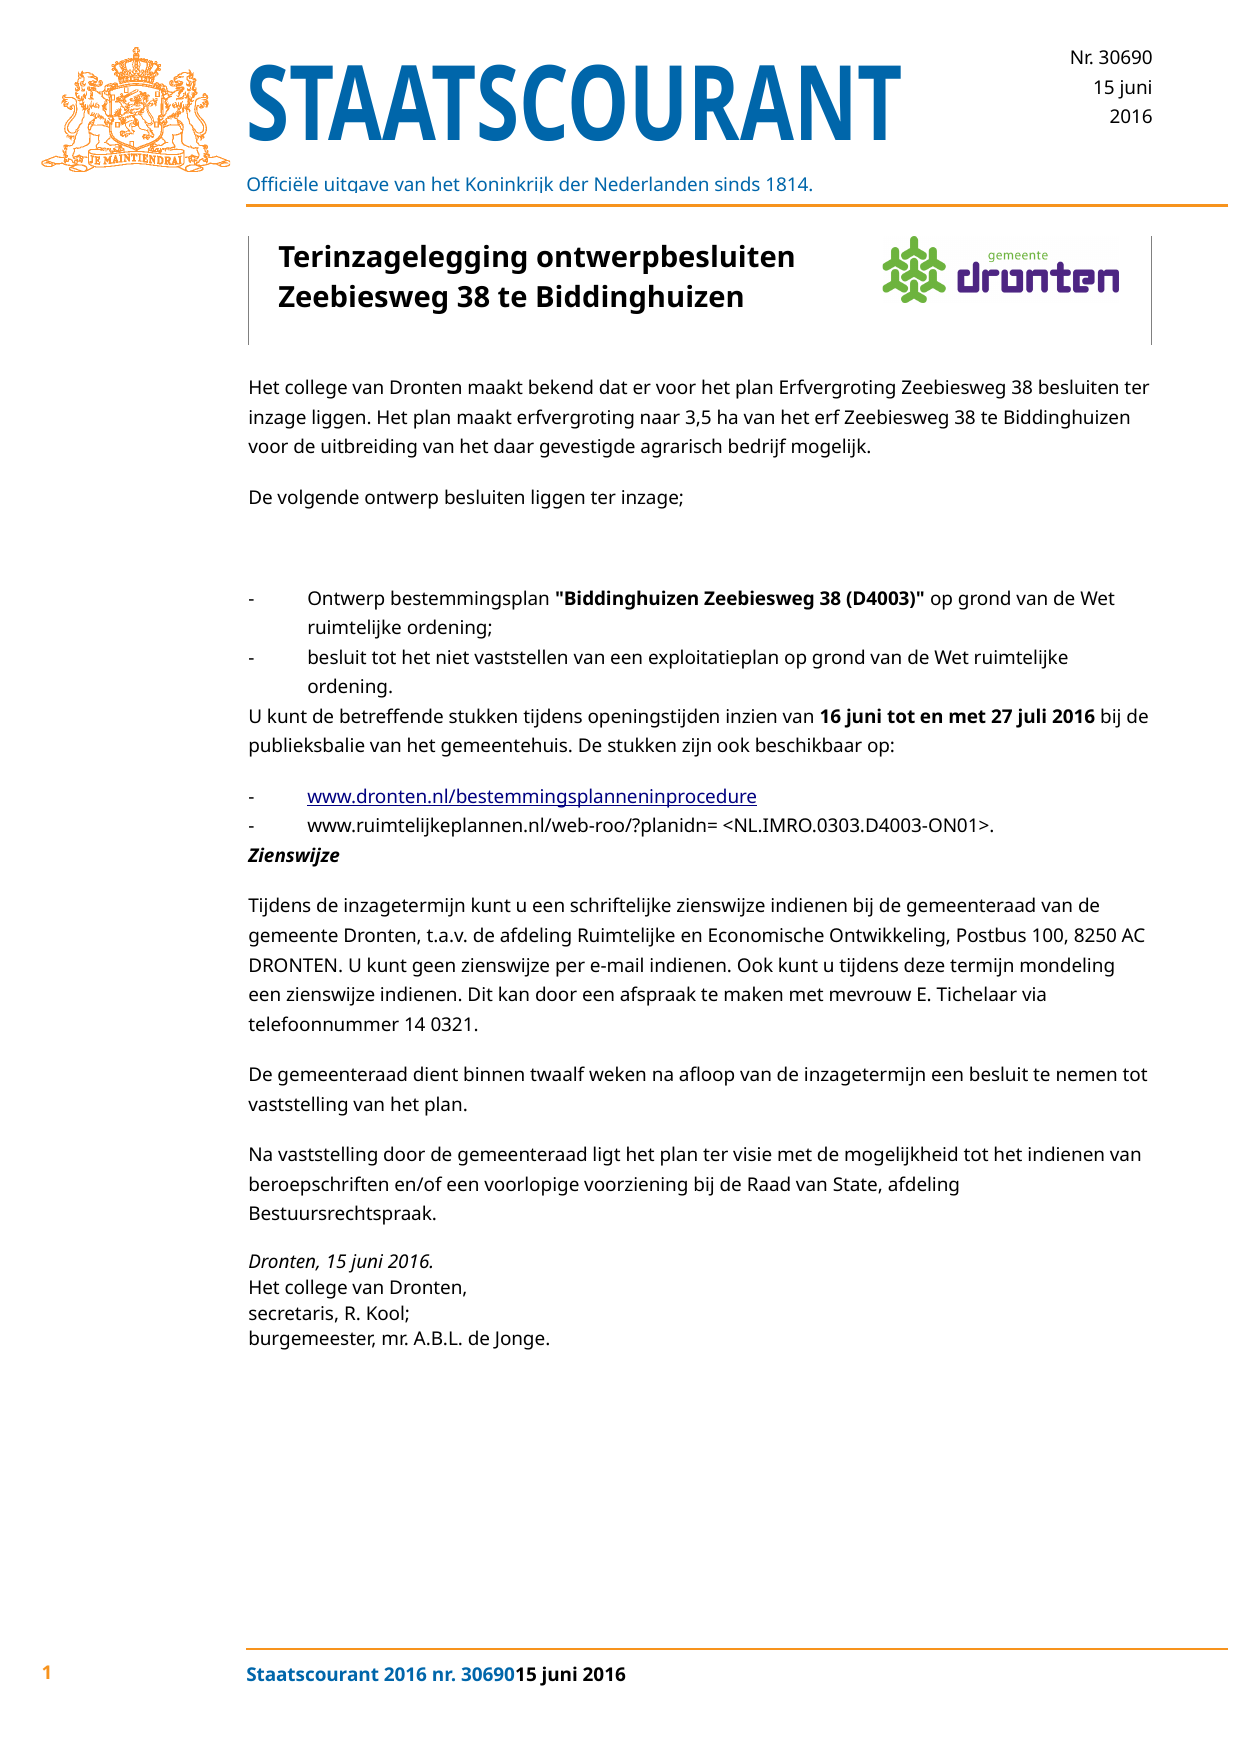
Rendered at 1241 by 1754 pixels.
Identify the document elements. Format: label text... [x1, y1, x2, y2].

picture [41, 47, 231, 172]
text Het college van Dronten, [248, 1274, 1152, 1300]
list www.dronten.nl/bestemmingsplanneninprocedure [248, 783, 1152, 809]
text De volgende ontwerp besluiten liggen ter inzage; [248, 484, 1152, 509]
table_header Terinzagelegging ontwerpbesluiten Zeebiesweg 38 te Biddinghuizen [249, 236, 850, 345]
text secretaris, R. Kool; [248, 1300, 1152, 1326]
list Ontwerp bestemmingsplan "Biddinghuizen Zeebiesweg 38 (D4003)" op grond van de Wet ruimtelijke ordening; [248, 585, 1152, 640]
picture [882, 236, 1119, 303]
text Het college van Dronten maakt bekend dat er voor het plan Erfvergroting Zeebiesweg 38 besluiten ter inzage liggen. Het plan maakt erfvergroting naar 3,5 ha van het erf Zeebiesweg 38 te Biddinghuizen voor de uitbreiding van het daar gevestigde agrarisch bedrijf mogelijk. [248, 374, 1152, 459]
text burgemeester, mr. A.B.L. de Jonge. [248, 1326, 1152, 1351]
text Zienswijze [248, 842, 1152, 868]
text U kunt de betreffende stukken tijdens openingstijden inzien van 16 juni tot en met 27 juli 2016 bij de publieksbalie van het gemeentehuis. De stukken zijn ook beschikbaar op: [248, 703, 1152, 758]
text Tijdens de inzagetermijn kunt u een schriftelijke zienswijze indienen bij de gemeenteraad van de gemeente Dronten, t.a.v. de afdeling Ruimtelijke en Economische Ontwikkeling, Postbus 100, 8250 AC DRONTEN. U kunt geen zienswijze per e-mail indienen. Ook kunt u tijdens deze termijn mondeling een zienswijze indienen. Dit kan door een afspraak te maken met mevrouw E. Tichelaar via telefoonnummer 14 0321. [248, 893, 1152, 1037]
text Dronten, 15 juni 2016. [248, 1248, 1152, 1274]
table_header [850, 236, 882, 302]
text Na vaststelling door de gemeenteraad ligt het plan ter visie met de mogelijkheid tot het indienen van beroepschriften en/of een voorlopige voorziening bij de Raad van State, afdeling Bestuursrechtspraak. [248, 1141, 1152, 1226]
list besluit tot het niet vaststellen van een exploitatieplan op grond van de Wet ruimtelijke ordening. [248, 644, 1152, 699]
list www.ruimtelijkeplannen.nl/web-roo/?planidn= <NL.IMRO.0303.D4003-ON01>. [248, 813, 1152, 838]
text De gemeenteraad dient binnen twaalf weken na afloop van de inzagetermijn een besluit te nemen tot vaststelling van het plan. [248, 1061, 1152, 1117]
table_header [850, 303, 1151, 345]
table_header [1119, 236, 1151, 302]
